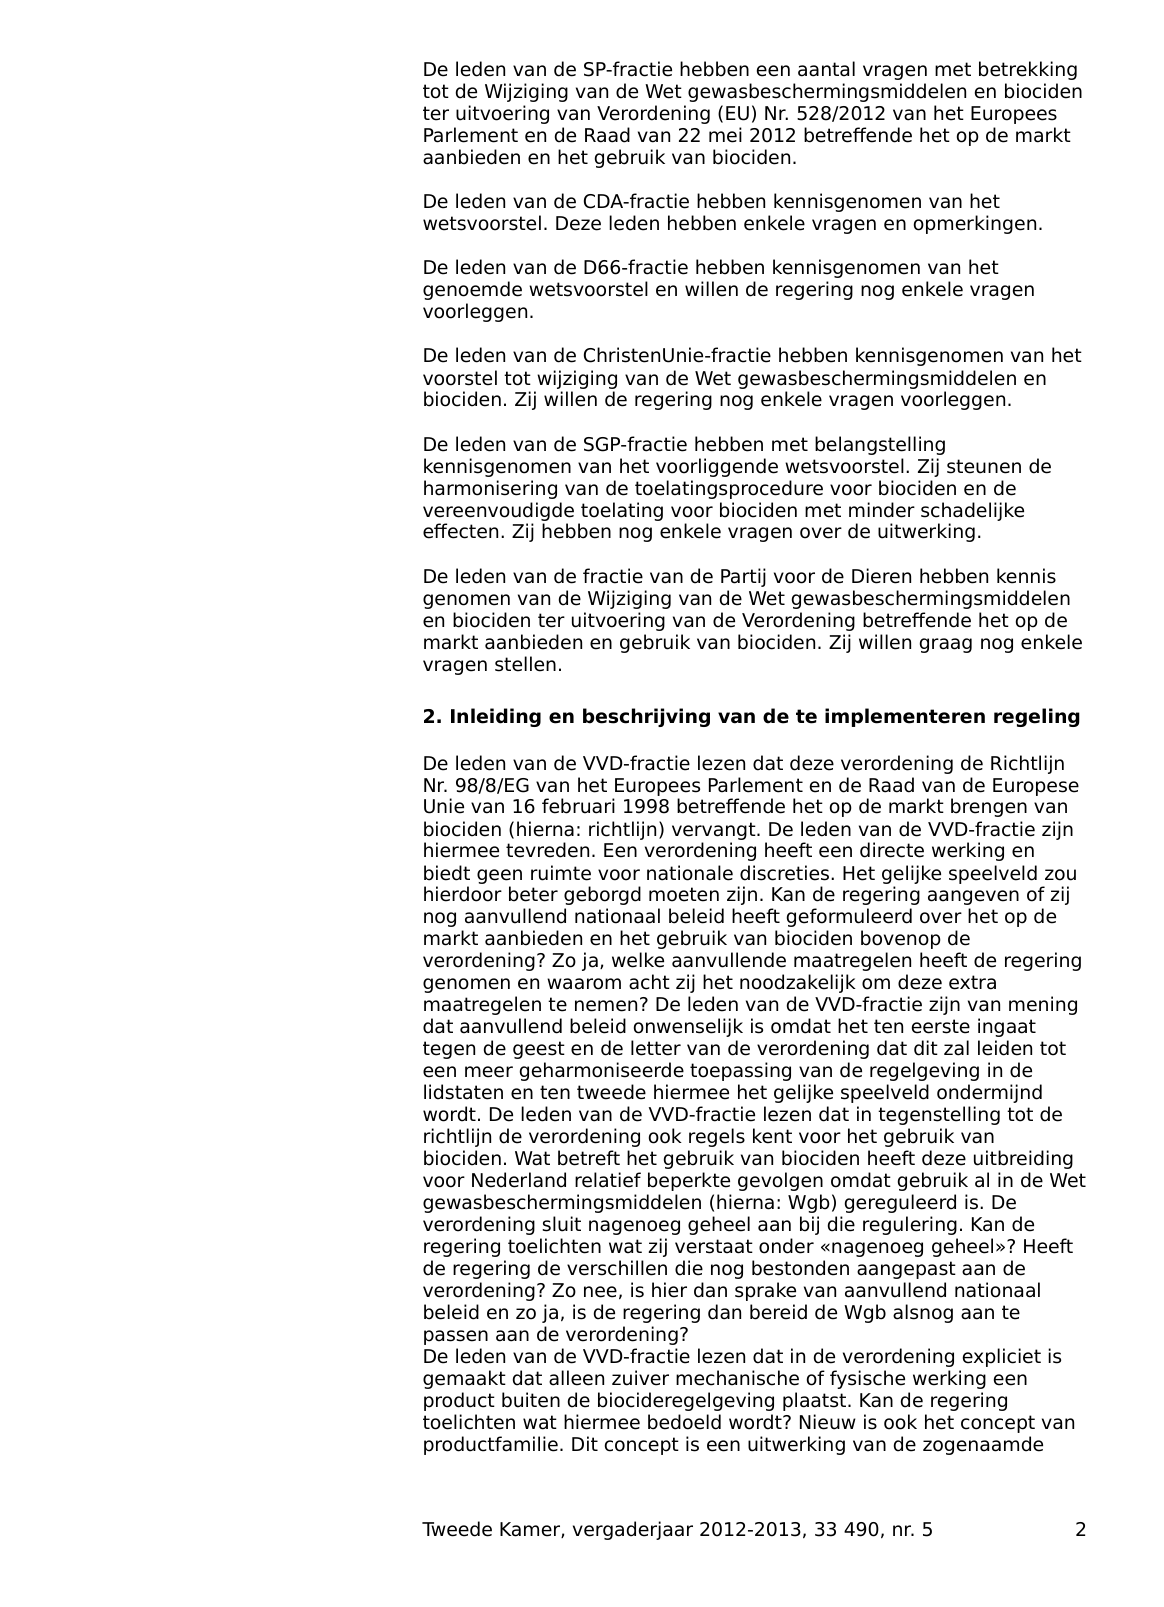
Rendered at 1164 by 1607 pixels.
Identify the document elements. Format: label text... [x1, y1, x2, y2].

text De leden van de fractie van de Partij voor de Dieren hebben kennis genomen van de Wijziging van de Wet gewasbeschermingsmiddelen en biociden ter uitvoering van de Verordening betreffende het op de markt aanbieden en gebruik van biociden. Zij willen graag nog enkele vragen stellen. [422, 566, 1087, 676]
text De leden van de VVD-fractie lezen dat deze verordening de Richtlijn Nr. 98/8/EG van het Europees Parlement en de Raad van de Europese Unie van 16 februari 1998 betreffende het op de markt brengen van biociden (hierna: richtlijn) vervangt. De leden van de VVD-fractie zijn hiermee tevreden. Een verordening heeft een directe werking en biedt geen ruimte voor nationale discreties. Het gelijke speelveld zou hierdoor beter geborgd moeten zijn. Kan de regering aangeven of zij nog aanvullend nationaal beleid heeft geformuleerd over het op de markt aanbieden en het gebruik van biociden bovenop de verordening? Zo ja, welke aanvullende maatregelen heeft de regering genomen en waarom acht zij het noodzakelijk om deze extra maatregelen te nemen? De leden van de VVD-fractie zijn van mening dat aanvullend beleid onwenselijk is omdat het ten eerste ingaat tegen de geest en de letter van de verordening dat dit zal leiden tot een meer geharmoniseerde toepassing van de regelgeving in de lidstaten en ten tweede hiermee het gelijke speelveld ondermijnd wordt. De leden van de VVD-fractie lezen dat in tegenstelling tot de richtlijn de verordening ook regels kent voor het gebruik van biociden. Wat betreft het gebruik van biociden heeft deze uitbreiding voor Nederland relatief beperkte gevolgen omdat gebruik al in de Wet gewasbeschermingsmiddelen (hierna: Wgb) gereguleerd is. De verordening sluit nagenoeg geheel aan bij die regulering. Kan de regering toelichten wat zij verstaat onder «nagenoeg geheel»? Heeft de regering de verschillen die nog bestonden aangepast aan de verordening? Zo nee, is hier dan sprake van aanvullend nationaal beleid en zo ja, is de regering dan bereid de Wgb alsnog aan te passen aan de verordening? [422, 752, 1087, 1346]
text De leden van de D66-fractie hebben kennisgenomen van het genoemde wetsvoorstel en willen de regering nog enkele vragen voorleggen. [422, 257, 1087, 323]
text De leden van de SP-fractie hebben een aantal vragen met betrekking tot de Wijziging van de Wet gewasbeschermingsmiddelen en biociden ter uitvoering van Verordening (EU) Nr. 528/2012 van het Europees Parlement en de Raad van 22 mei 2012 betreffende het op de markt aanbieden en het gebruik van biociden. [422, 59, 1087, 169]
text De leden van de ChristenUnie-fractie hebben kennisgenomen van het voorstel tot wijziging van de Wet gewasbeschermingsmiddelen en biociden. Zij willen de regering nog enkele vragen voorleggen. [422, 345, 1087, 411]
text De leden van de SGP-fractie hebben met belangstelling kennisgenomen van het voorliggende wetsvoorstel. Zij steunen de harmonisering van de toelatingsprocedure voor biociden en de vereenvoudigde toelating voor biociden met minder schadelijke effecten. Zij hebben nog enkele vragen over de uitwerking. [422, 433, 1087, 543]
text De leden van de VVD-fractie lezen dat in de verordening expliciet is gemaakt dat alleen zuiver mechanische of fysische werking een product buiten de biocideregelgeving plaatst. Kan de regering toelichten wat hiermee bedoeld wordt? Nieuw is ook het concept van productfamilie. Dit concept is een uitwerking van de zogenaamde [422, 1346, 1087, 1456]
text De leden van de CDA-fractie hebben kennisgenomen van het wetsvoorstel. Deze leden hebben enkele vragen en opmerkingen. [422, 191, 1087, 235]
subtitle 2. Inleiding en beschrijving van de te implementeren regeling [422, 706, 1087, 727]
